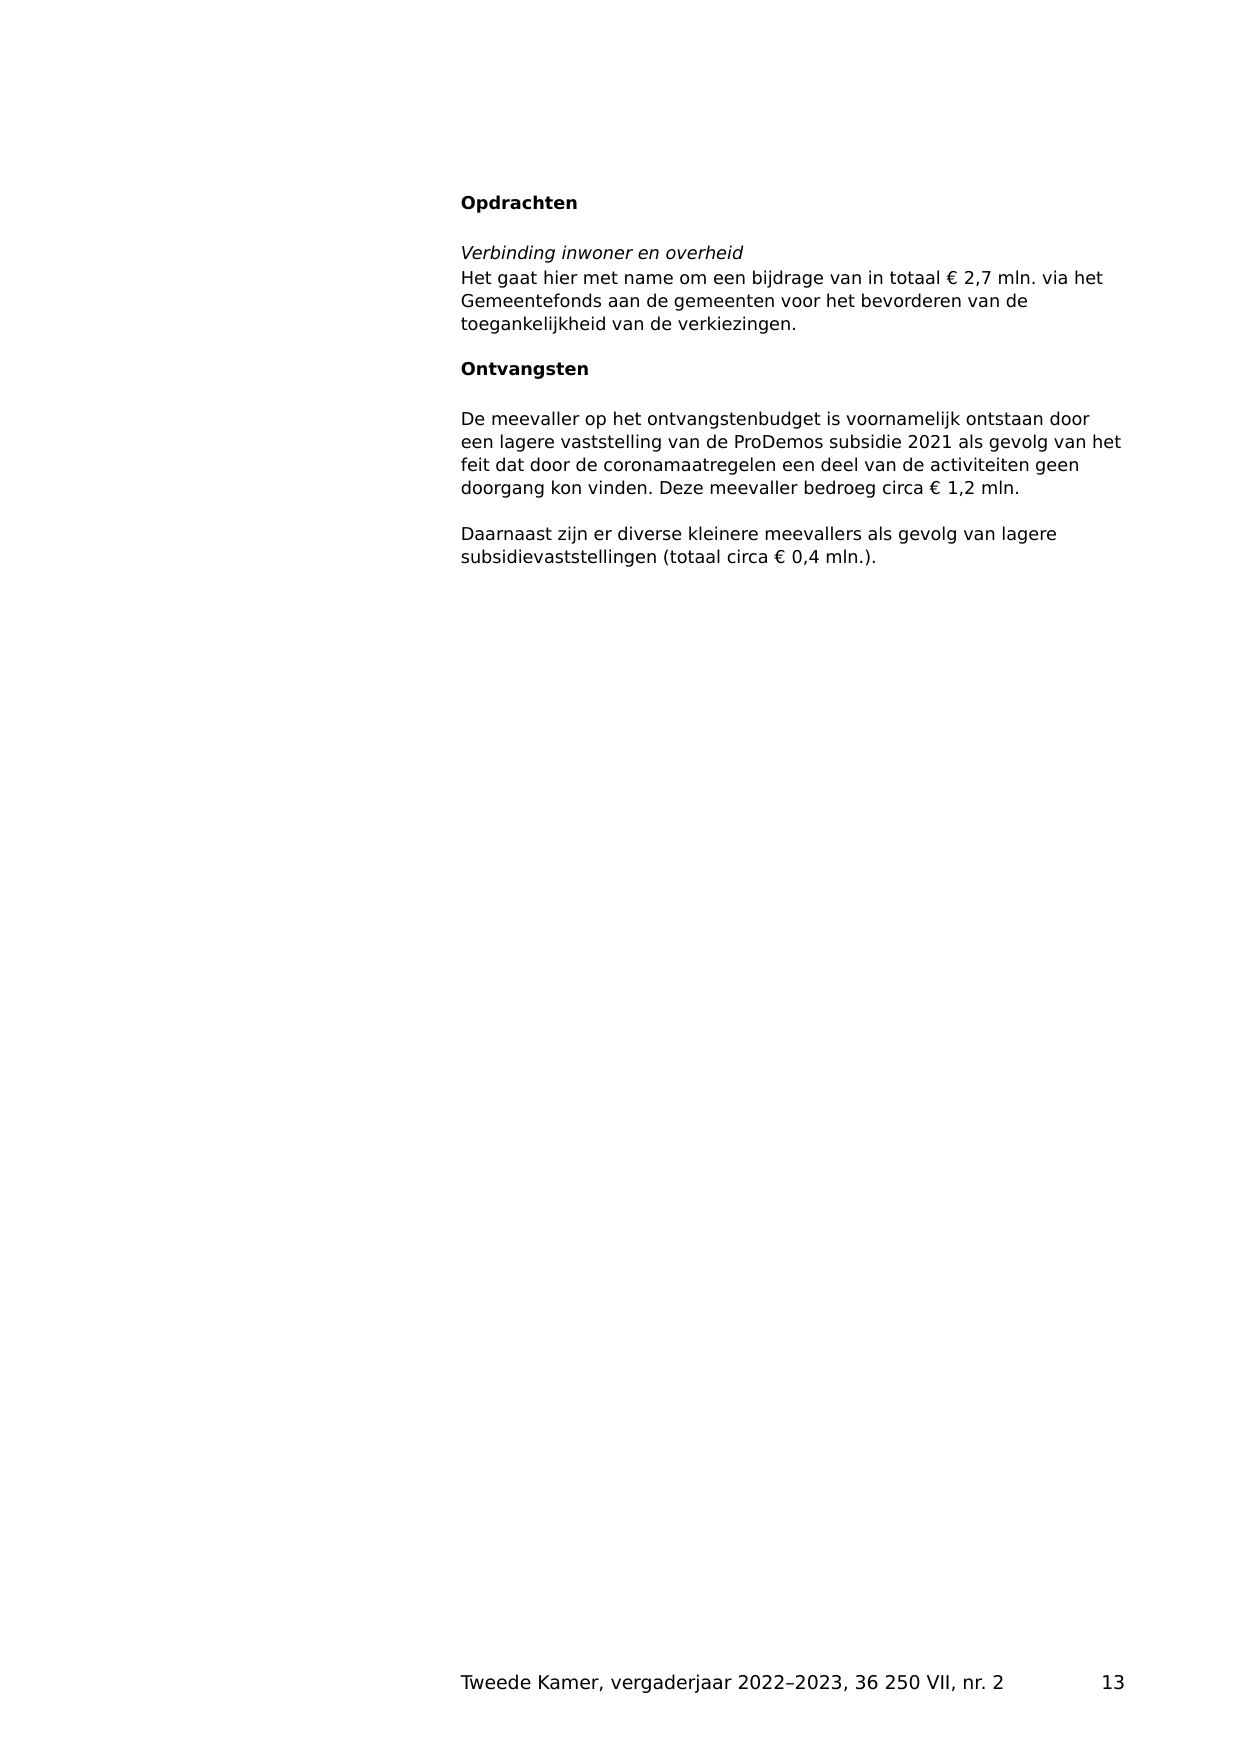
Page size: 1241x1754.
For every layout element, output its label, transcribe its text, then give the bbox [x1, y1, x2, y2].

text De meevaller op het ontvangstenbudget is voornamelijk ontstaan door een lagere vaststelling van de ProDemos subsidie 2021 als gevolg van het feit dat door de coronamaatregelen een deel van de activiteiten geen doorgang kon vinden. Deze meevaller bedroeg circa € 1,2 mln. [461, 407, 1125, 499]
text Opdrachten [461, 191, 1125, 214]
text Verbinding inwoner en overheid [461, 241, 1125, 264]
text Het gaat hier met name om een bijdrage van in totaal € 2,7 mln. via het Gemeentefonds aan de gemeenten voor het bevorderen van de toegankelijkheid van de verkiezingen. [461, 266, 1125, 334]
text Ontvangsten [461, 357, 1125, 380]
text Daarnaast zijn er diverse kleinere meevallers als gevolg van lagere subsidievaststellingen (totaal circa € 0,4 mln.). [461, 522, 1125, 568]
